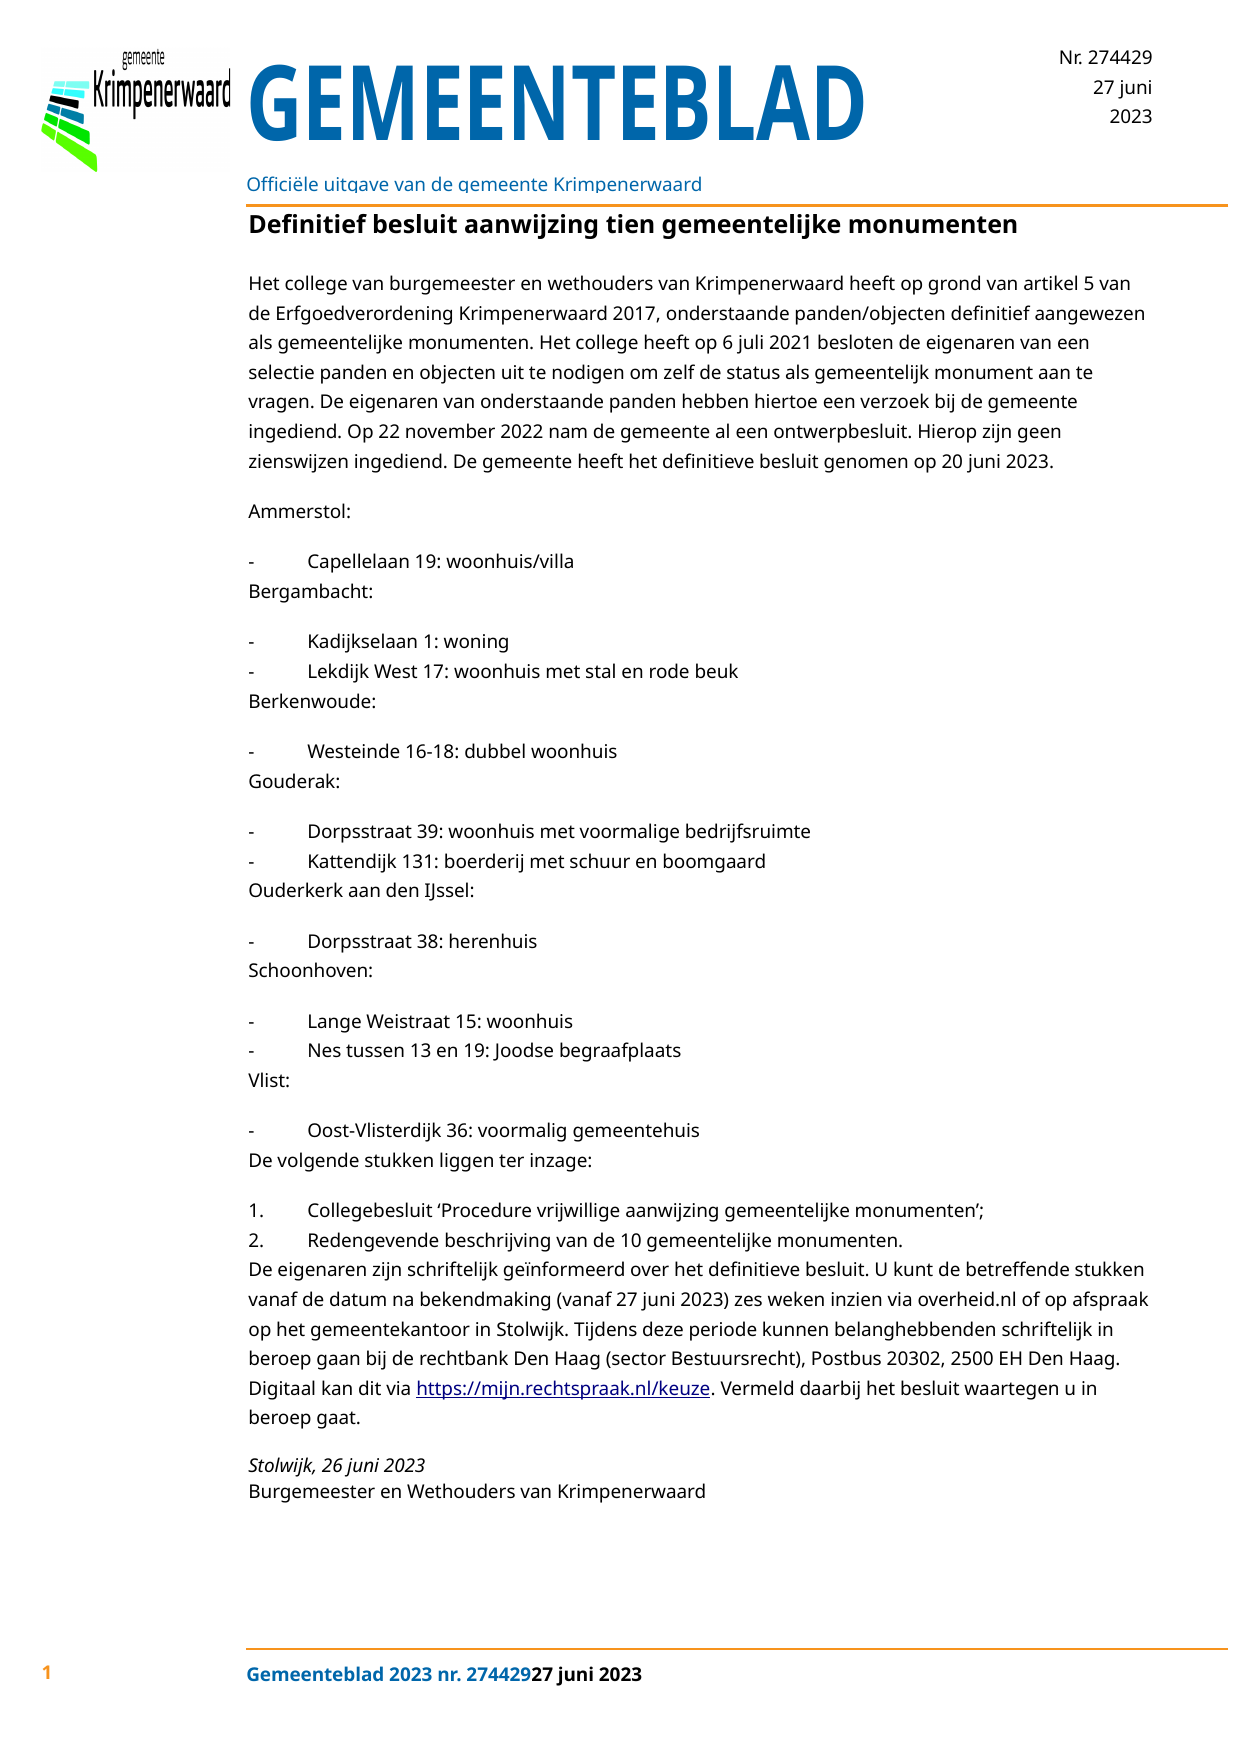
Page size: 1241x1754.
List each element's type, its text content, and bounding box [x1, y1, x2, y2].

text De volgende stukken liggen ter inzage: [248, 1147, 1152, 1173]
list Lange Weistraat 15: woonhuis [248, 1008, 1152, 1033]
picture [41, 47, 231, 172]
text Gouderak: [248, 768, 1152, 793]
list Kadijkselaan 1: woning [248, 629, 1152, 654]
text Berkenwoude: [248, 688, 1152, 713]
text Schoonhoven: [248, 957, 1152, 983]
list Oost-Vlisterdijk 36: voormalig gemeentehuis [248, 1117, 1152, 1143]
text De eigenaren zijn schriftelijk geïnformeerd over het definitieve besluit. U kunt de betreffende stukken vanaf de datum na bekendmaking (vanaf 27 juni 2023) zes weken inzien via overheid.nl of op afspraak op het gemeentekantoor in Stolwijk. Tijdens deze periode kunnen belanghebbenden schriftelijk in beroep gaan bij de rechtbank Den Haag (sector Bestuursrecht), Postbus 20302, 2500 EH Den Haag. Digitaal kan dit via https://mijn.rechtspraak.nl/keuze. Vermeld daarbij het besluit waartegen u in beroep gaat. [248, 1257, 1152, 1430]
text Stolwijk, 26 juni 2023 [248, 1452, 1152, 1478]
list Kattendijk 131: boerderij met schuur en boomgaard [248, 848, 1152, 873]
text Definitief besluit aanwijzing tien gemeentelijke monumenten [248, 207, 1152, 241]
list Capellelaan 19: woonhuis/villa [248, 549, 1152, 574]
list Nes tussen 13 en 19: Joodse begraafplaats [248, 1037, 1152, 1063]
text Vlist: [248, 1067, 1152, 1093]
list Dorpsstraat 38: herenhuis [248, 928, 1152, 953]
text Bergambacht: [248, 578, 1152, 604]
text Ouderkerk aan den IJssel: [248, 877, 1152, 903]
text Burgemeester en Wethouders van Krimpenerwaard [248, 1478, 1152, 1504]
text Het college van burgemeester en wethouders van Krimpenerwaard heeft op grond van artikel 5 van de Erfgoedverordening Krimpenerwaard 2017, onderstaande panden/objecten definitief aangewezen als gemeentelijke monumenten. Het college heeft op 6 juli 2021 besloten de eigenaren van een selectie panden en objecten uit te nodigen om zelf de status als gemeentelijk monument aan te vragen. De eigenaren van onderstaande panden hebben hiertoe een verzoek bij de gemeente ingediend. Op 22 november 2022 nam de gemeente al een ontwerpbesluit. Hierop zijn geen zienswijzen ingediend. De gemeente heeft het definitieve besluit genomen op 20 juni 2023. [248, 270, 1152, 473]
text Ammerstol: [248, 498, 1152, 524]
list Lekdijk West 17: woonhuis met stal en rode beuk [248, 658, 1152, 684]
list Dorpsstraat 39: woonhuis met voormalige bedrijfsruimte [248, 818, 1152, 844]
list Collegebesluit ‘Procedure vrijwillige aanwijzing gemeentelijke monumenten’; [248, 1197, 1152, 1223]
list Redengevende beschrijving van de 10 gemeentelijke monumenten. [248, 1227, 1152, 1253]
list Westeinde 16-18: dubbel woonhuis [248, 738, 1152, 764]
